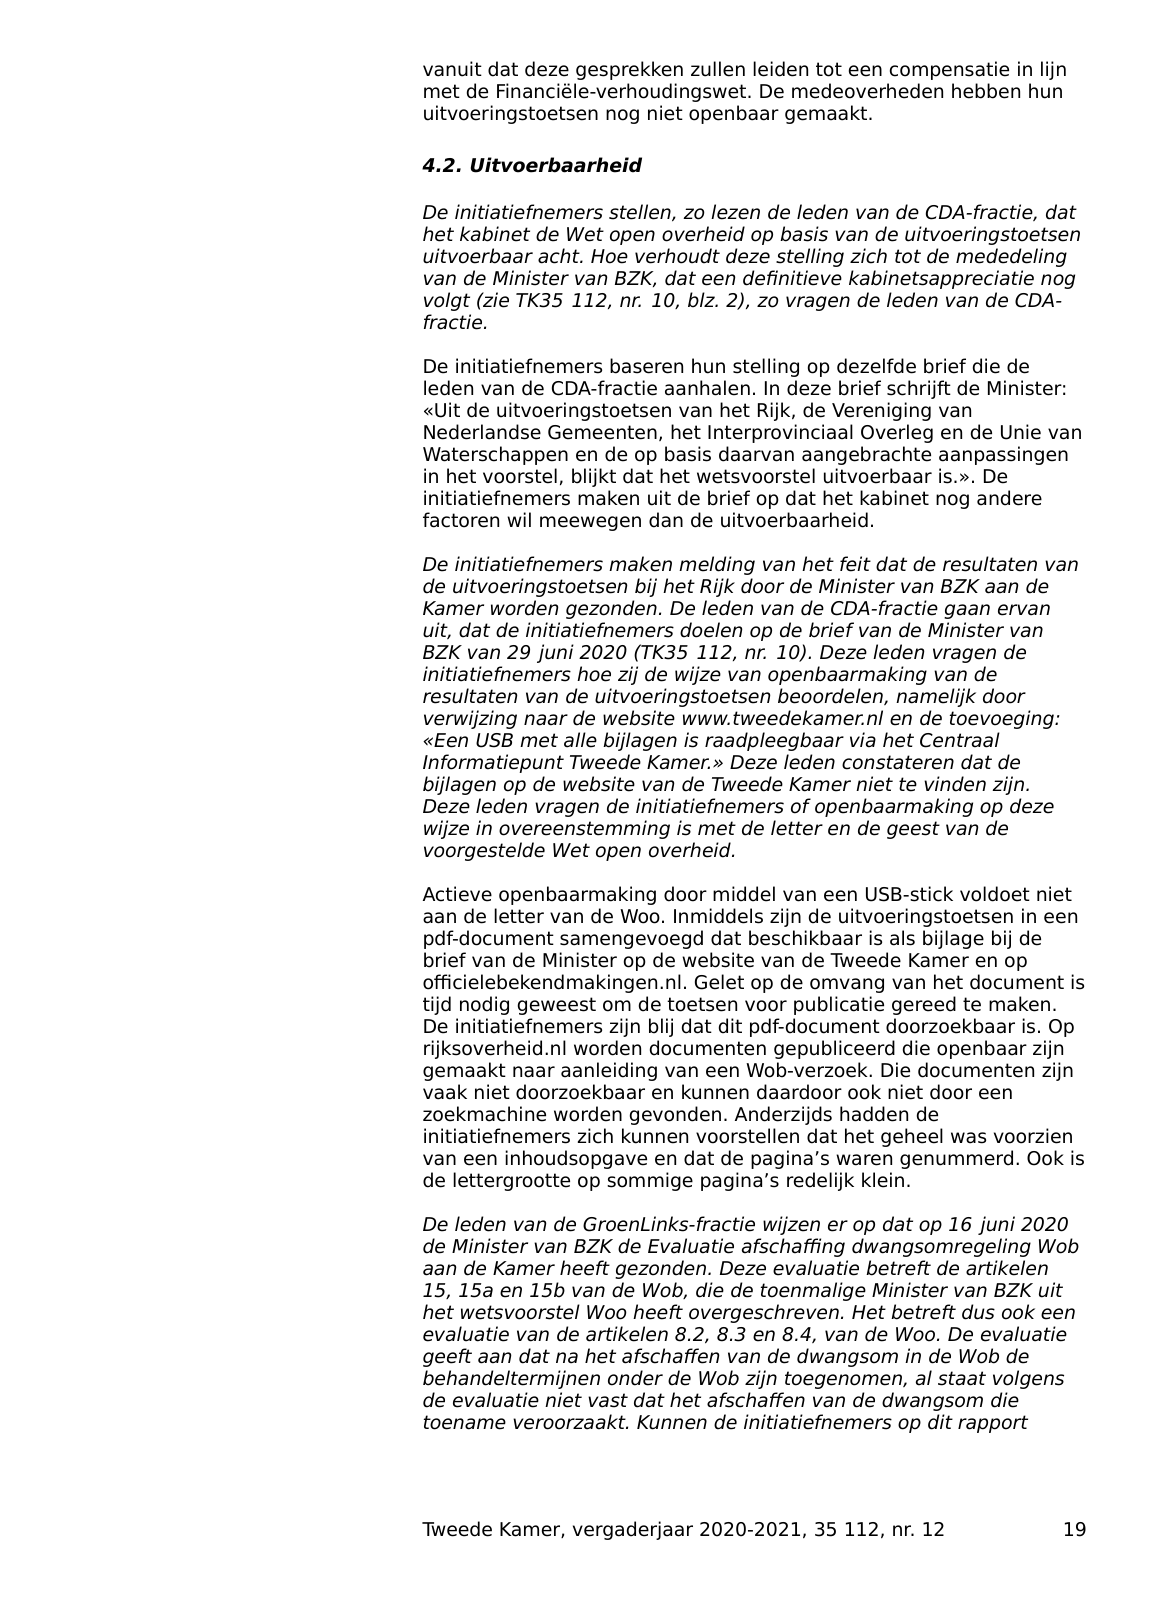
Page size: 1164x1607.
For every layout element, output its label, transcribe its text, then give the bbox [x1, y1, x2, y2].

text vanuit dat deze gesprekken zullen leiden tot een compensatie in lijn met de Financiële-verhoudingswet. De medeoverheden hebben hun uitvoeringstoetsen nog niet openbaar gemaakt. [422, 59, 1087, 125]
subtitle 4.2. Uitvoerbaarheid [422, 155, 1087, 177]
text De initiatiefnemers maken melding van het feit dat de resultaten van de uitvoeringstoetsen bij het Rijk door de Minister van BZK aan de Kamer worden gezonden. De leden van de CDA-fractie gaan ervan uit, dat de initiatiefnemers doelen op de brief van de Minister van BZK van 29 juni 2020 (TK35 112, nr. 10). Deze leden vragen de initiatiefnemers hoe zij de wijze van openbaarmaking van de resultaten van de uitvoeringstoetsen beoordelen, namelijk door verwijzing naar de website www.tweedekamer.nl en de toevoeging: «Een USB met alle bijlagen is raadpleegbaar via het Centraal Informatiepunt Tweede Kamer.» Deze leden constateren dat de bijlagen op de website van de Tweede Kamer niet te vinden zijn. Deze leden vragen de initiatiefnemers of openbaarmaking op deze wijze in overeenstemming is met de letter en de geest van de voorgestelde Wet open overheid. [422, 554, 1087, 862]
text De leden van de GroenLinks-fractie wijzen er op dat op 16 juni 2020 de Minister van BZK de Evaluatie afschaffing dwangsomregeling Wob aan de Kamer heeft gezonden. Deze evaluatie betreft de artikelen 15, 15a en 15b van de Wob, die de toenmalige Minister van BZK uit het wetsvoorstel Woo heeft overgeschreven. Het betreft dus ook een evaluatie van de artikelen 8.2, 8.3 en 8.4, van de Woo. De evaluatie geeft aan dat na het afschaffen van de dwangsom in de Wob de behandeltermijnen onder de Wob zijn toegenomen, al staat volgens de evaluatie niet vast dat het afschaffen van de dwangsom die toename veroorzaakt. Kunnen de initiatiefnemers op dit rapport [422, 1214, 1087, 1434]
text Actieve openbaarmaking door middel van een USB-stick voldoet niet aan de letter van de Woo. Inmiddels zijn de uitvoeringstoetsen in een pdf-document samengevoegd dat beschikbaar is als bijlage bij de brief van de Minister op de website van de Tweede Kamer en op officielebekendmakingen.nl. Gelet op de omvang van het document is tijd nodig geweest om de toetsen voor publicatie gereed te maken. De initiatiefnemers zijn blij dat dit pdf-document doorzoekbaar is. Op rijksoverheid.nl worden documenten gepubliceerd die openbaar zijn gemaakt naar aanleiding van een Wob-verzoek. Die documenten zijn vaak niet doorzoekbaar en kunnen daardoor ook niet door een zoekmachine worden gevonden. Anderzijds hadden de initiatiefnemers zich kunnen voorstellen dat het geheel was voorzien van een inhoudsopgave en dat de pagina’s waren genummerd. Ook is de lettergrootte op sommige pagina’s redelijk klein. [422, 884, 1087, 1192]
text De initiatiefnemers stellen, zo lezen de leden van de CDA-fractie, dat het kabinet de Wet open overheid op basis van de uitvoeringstoetsen uitvoerbaar acht. Hoe verhoudt deze stelling zich tot de mededeling van de Minister van BZK, dat een definitieve kabinetsappreciatie nog volgt (zie TK35 112, nr. 10, blz. 2), zo vragen de leden van de CDA-fractie. [422, 202, 1087, 334]
text De initiatiefnemers baseren hun stelling op dezelfde brief die de leden van de CDA-fractie aanhalen. In deze brief schrijft de Minister: «Uit de uitvoeringstoetsen van het Rijk, de Vereniging van Nederlandse Gemeenten, het Interprovinciaal Overleg en de Unie van Waterschappen en de op basis daarvan aangebrachte aanpassingen in het voorstel, blijkt dat het wetsvoorstel uitvoerbaar is.». De initiatiefnemers maken uit de brief op dat het kabinet nog andere factoren wil meewegen dan de uitvoerbaarheid. [422, 356, 1087, 532]
